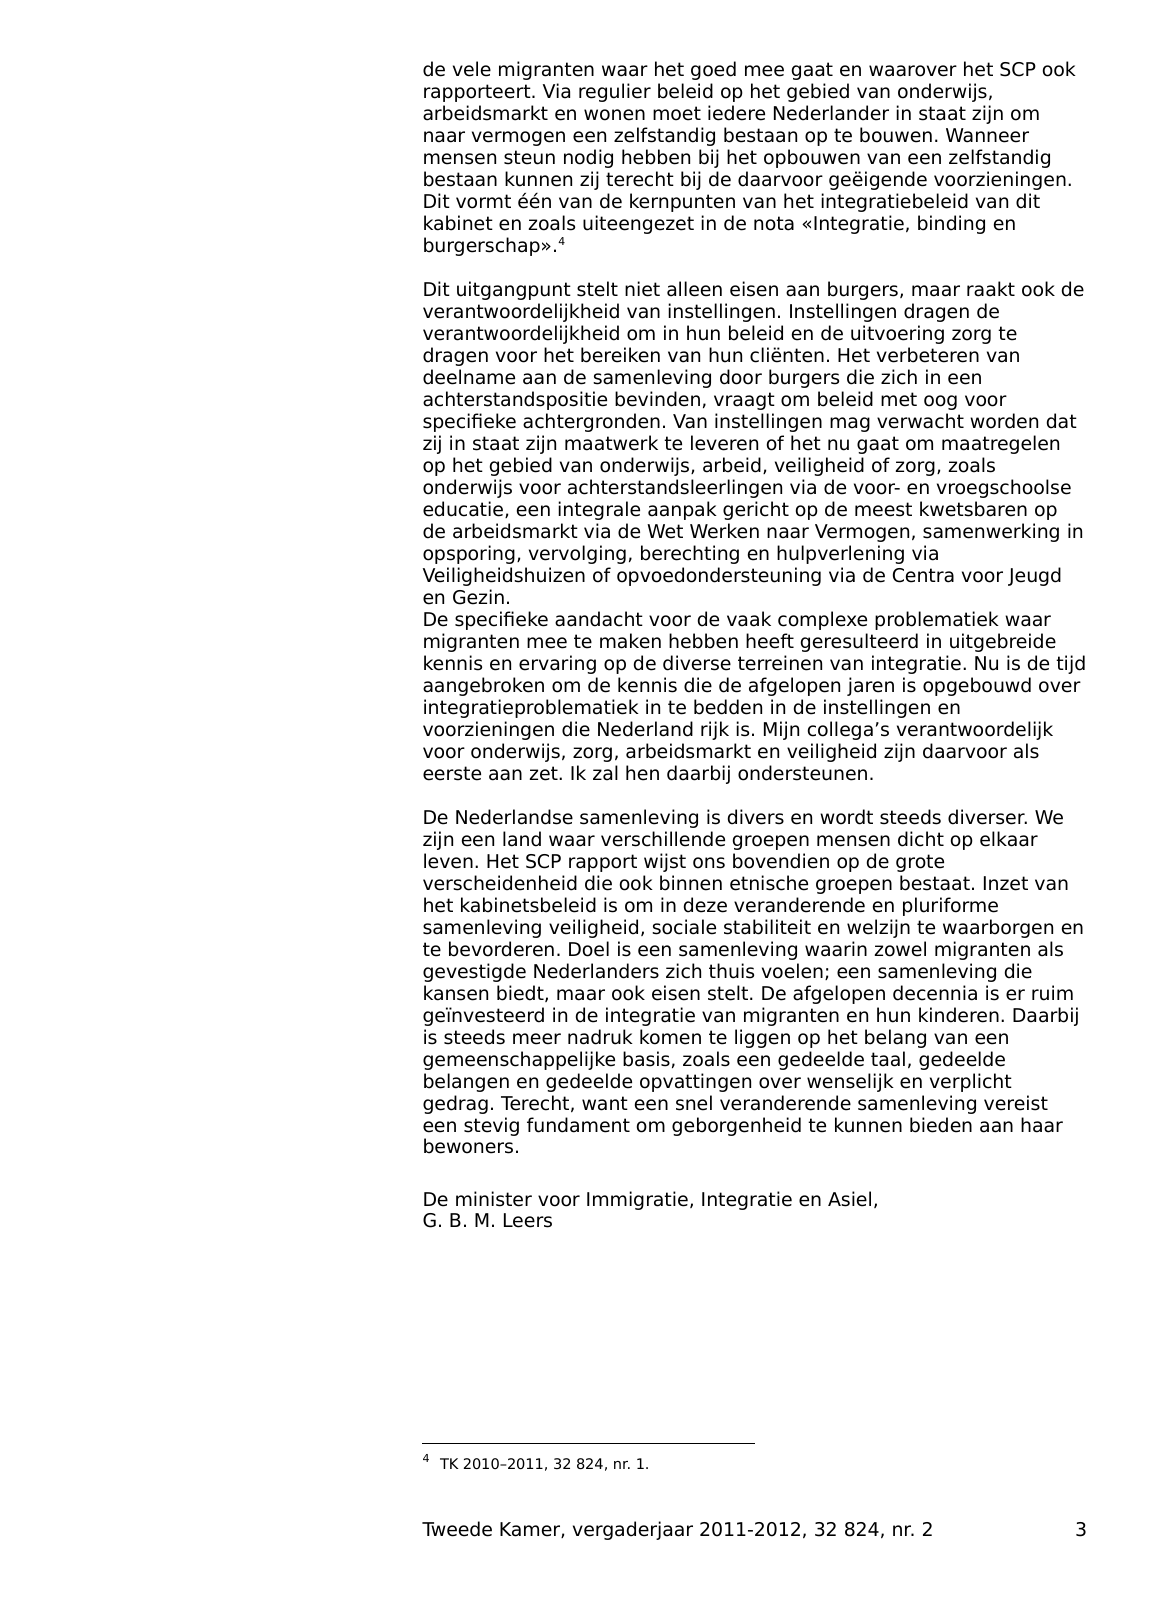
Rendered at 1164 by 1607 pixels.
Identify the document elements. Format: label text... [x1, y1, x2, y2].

text De Nederlandse samenleving is divers en wordt steeds diverser. We zijn een land waar verschillende groepen mensen dicht op elkaar leven. Het SCP rapport wijst ons bovendien op de grote verscheidenheid die ook binnen etnische groepen bestaat. Inzet van het kabinetsbeleid is om in deze veranderende en pluriforme samenleving veiligheid, sociale stabiliteit en welzijn te waarborgen en te bevorderen. Doel is een samenleving waarin zowel migranten als gevestigde Nederlanders zich thuis voelen; een samenleving die kansen biedt, maar ook eisen stelt. De afgelopen decennia is er ruim geïnvesteerd in de integratie van migranten en hun kinderen. Daarbij is steeds meer nadruk komen te liggen op het belang van een gemeenschappelijke basis, zoals een gedeelde taal, gedeelde belangen en gedeelde opvattingen over wenselijk en verplicht gedrag. Terecht, want een snel veranderende samenleving vereist een stevig fundament om geborgenheid te kunnen bieden aan haar bewoners. [422, 807, 1087, 1158]
text Dit uitgangpunt stelt niet alleen eisen aan burgers, maar raakt ook de verantwoordelijkheid van instellingen. Instellingen dragen de verantwoordelijkheid om in hun beleid en de uitvoering zorg te dragen voor het bereiken van hun cliënten. Het verbeteren van deelname aan de samenleving door burgers die zich in een achterstandspositie bevinden, vraagt om beleid met oog voor specifieke achtergronden. Van instellingen mag verwacht worden dat zij in staat zijn maatwerk te leveren of het nu gaat om maatregelen op het gebied van onderwijs, arbeid, veiligheid of zorg, zoals onderwijs voor achterstandsleerlingen via de voor- en vroegschoolse educatie, een integrale aanpak gericht op de meest kwetsbaren op de arbeidsmarkt via de Wet Werken naar Vermogen, samenwerking in opsporing, vervolging, berechting en hulpverlening via Veiligheidshuizen of opvoedondersteuning via de Centra voor Jeugd en Gezin. [422, 279, 1087, 609]
text de vele migranten waar het goed mee gaat en waarover het SCP ook rapporteert. Via regulier beleid op het gebied van onderwijs, arbeidsmarkt en wonen moet iedere Nederlander in staat zijn om naar vermogen een zelfstandig bestaan op te bouwen. Wanneer mensen steun nodig hebben bij het opbouwen van een zelfstandig bestaan kunnen zij terecht bij de daarvoor geëigende voorzieningen. Dit vormt één van de kernpunten van het integratiebeleid van dit kabinet en zoals uiteengezet in de nota «Integratie, binding en burgerschap». [422, 59, 1087, 257]
text De minister voor Immigratie, Integratie en Asiel, G. B. M. Leers [422, 1188, 1087, 1232]
text De specifieke aandacht voor de vaak complexe problematiek waar migranten mee te maken hebben heeft geresulteerd in uitgebreide kennis en ervaring op de diverse terreinen van integratie. Nu is de tijd aangebroken om de kennis die de afgelopen jaren is opgebouwd over integratieproblematiek in te bedden in de instellingen en voorzieningen die Nederland rijk is. Mijn collega’s verantwoordelijk voor onderwijs, zorg, arbeidsmarkt en veiligheid zijn daarvoor als eerste aan zet. Ik zal hen daarbij ondersteunen. [422, 609, 1087, 784]
text TK 2010–2011, 32 824, nr. 1. [422, 1452, 1087, 1474]
